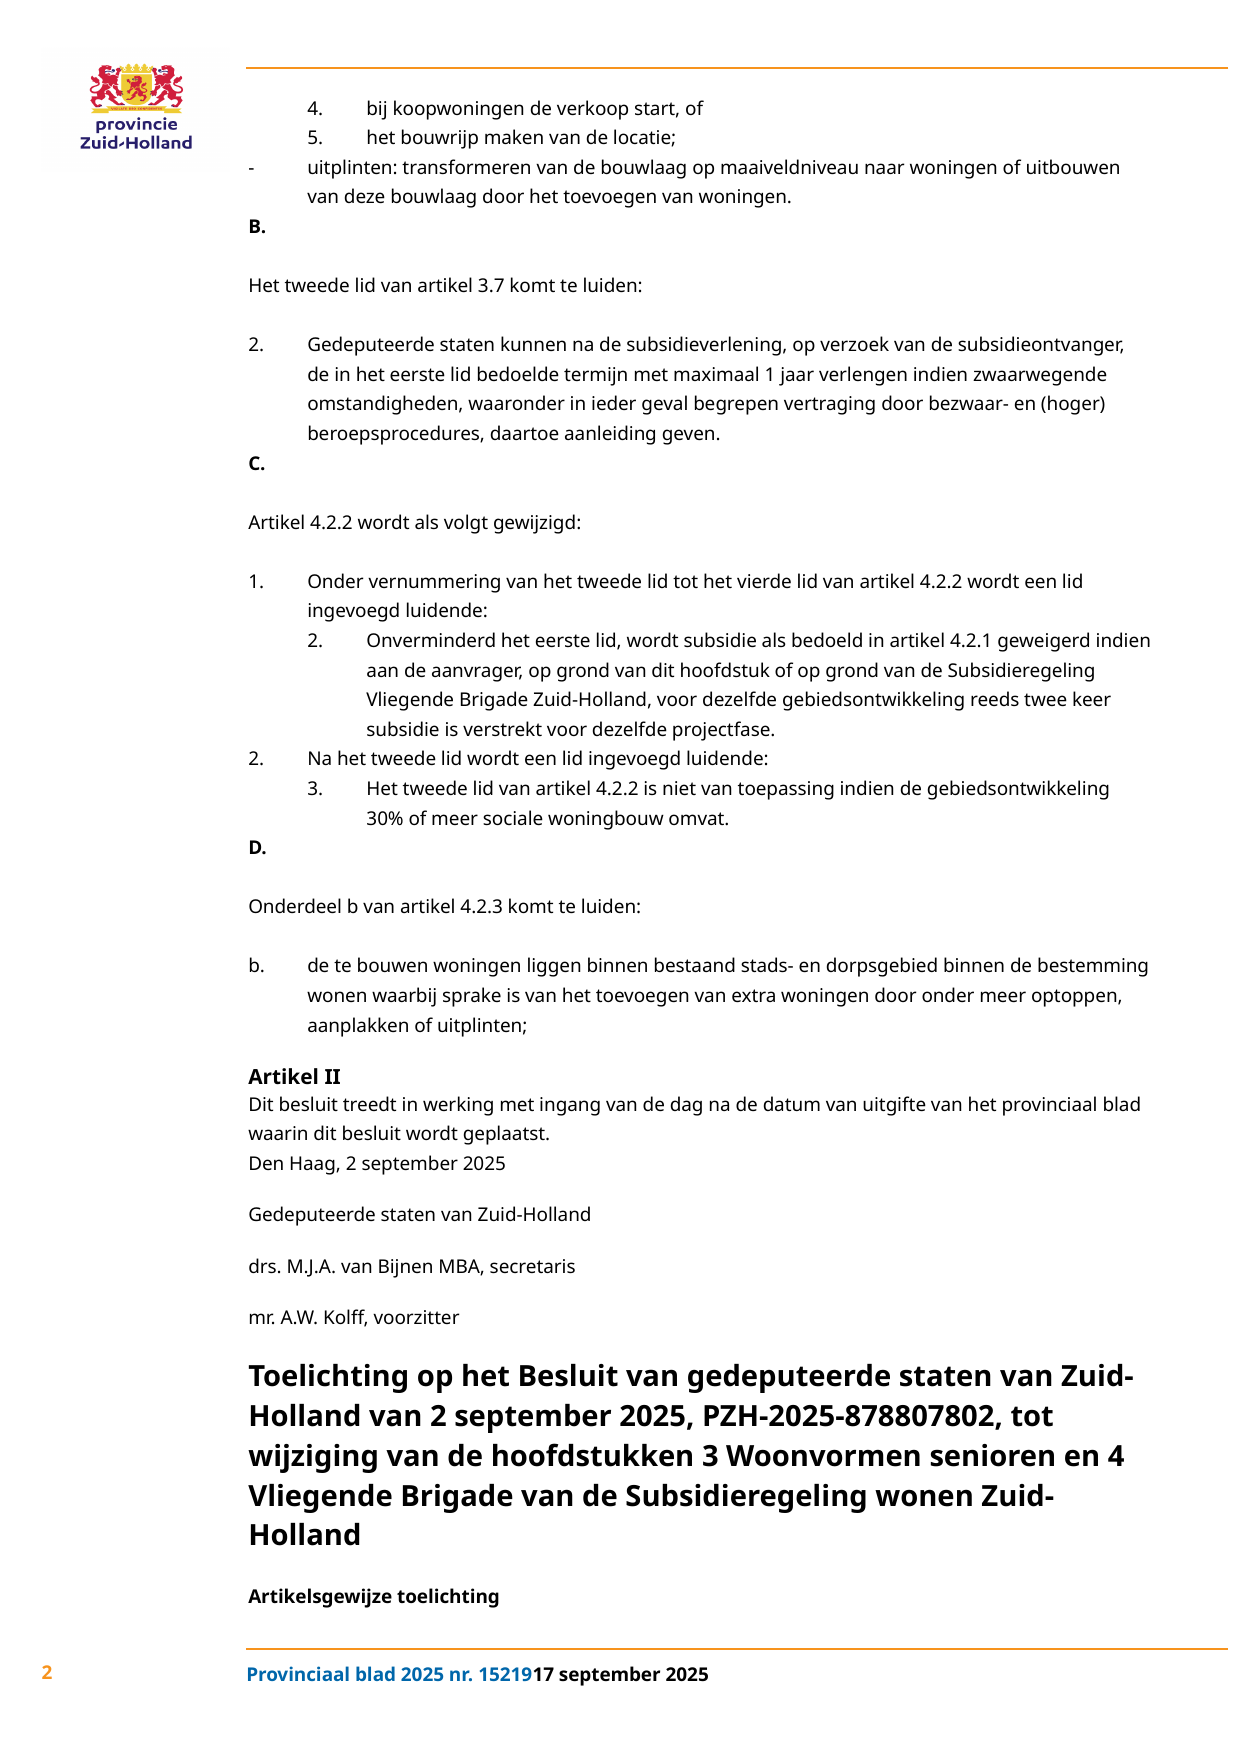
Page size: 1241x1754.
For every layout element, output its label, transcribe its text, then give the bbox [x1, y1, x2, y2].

list Het tweede lid van artikel 4.2.2 is niet van toepassing indien de gebiedsontwikkeling 30% of meer sociale woningbouw omvat. [307, 775, 1152, 831]
list bij koopwoningen de verkoop start, of [307, 95, 1152, 121]
text C. [248, 450, 1152, 476]
picture [41, 47, 231, 172]
text Onderdeel b van artikel 4.2.3 komt te luiden: [248, 893, 1152, 919]
text Artikel 4.2.2 wordt als volgt gewijzigd: [248, 509, 1152, 535]
text Het tweede lid van artikel 3.7 komt te luiden: [248, 272, 1152, 298]
text drs. M.J.A. van Bijnen MBA, secretaris [248, 1253, 1152, 1278]
text Artikelsgewijze toelichting [248, 1583, 1152, 1609]
text D. [248, 834, 1152, 860]
text Artikel II [248, 1062, 1152, 1091]
text B. [248, 213, 1152, 239]
text mr. A.W. Kolff, voorzitter [248, 1304, 1152, 1330]
list Gedeputeerde staten kunnen na de subsidieverlening, op verzoek van de subsidieontvanger, de in het eerste lid bedoelde termijn met maximaal 1 jaar verlengen indien zwaarwegende omstandigheden, waaronder in ieder geval begrepen vertraging door bezwaar- en (hoger) beroepsprocedures, daartoe aanleiding geven. [248, 331, 1152, 446]
list uitplinten: transformeren van de bouwlaag op maaiveldniveau naar woningen of uitbouwen van deze bouwlaag door het toevoegen van woningen. [248, 154, 1152, 209]
list de te bouwen woningen liggen binnen bestaand stads- en dorpsgebied binnen de bestemming wonen waarbij sprake is van het toevoegen van extra woningen door onder meer optoppen, aanplakken of uitplinten; [248, 953, 1152, 1038]
text Gedeputeerde staten van Zuid-Holland [248, 1201, 1152, 1227]
text Toelichting op het Besluit van gedeputeerde staten van Zuid-Holland van 2 september 2025, PZH-2025-878807802, tot wijziging van de hoofdstukken 3 Woonvormen senioren en 4 Vliegende Brigade van de Subsidieregeling wonen Zuid-Holland [248, 1356, 1152, 1554]
list Onder vernummering van het tweede lid tot het vierde lid van artikel 4.2.2 wordt een lid ingevoegd luidende: [248, 568, 1152, 623]
list Onverminderd het eerste lid, wordt subsidie als bedoeld in artikel 4.2.1 geweigerd indien aan de aanvrager, op grond van dit hoofdstuk of op grond van de Subsidieregeling Vliegende Brigade Zuid-Holland, voor dezelfde gebiedsontwikkeling reeds twee keer subsidie is verstrekt voor dezelfde projectfase. [307, 627, 1152, 742]
list Na het tweede lid wordt een lid ingevoegd luidende: [248, 746, 1152, 771]
list het bouwrijp maken van de locatie; [307, 124, 1152, 150]
text Den Haag, 2 september 2025 [248, 1150, 1152, 1176]
text Dit besluit treedt in werking met ingang van de dag na de datum van uitgifte van het provinciaal blad waarin dit besluit wordt geplaatst. [248, 1091, 1152, 1146]
